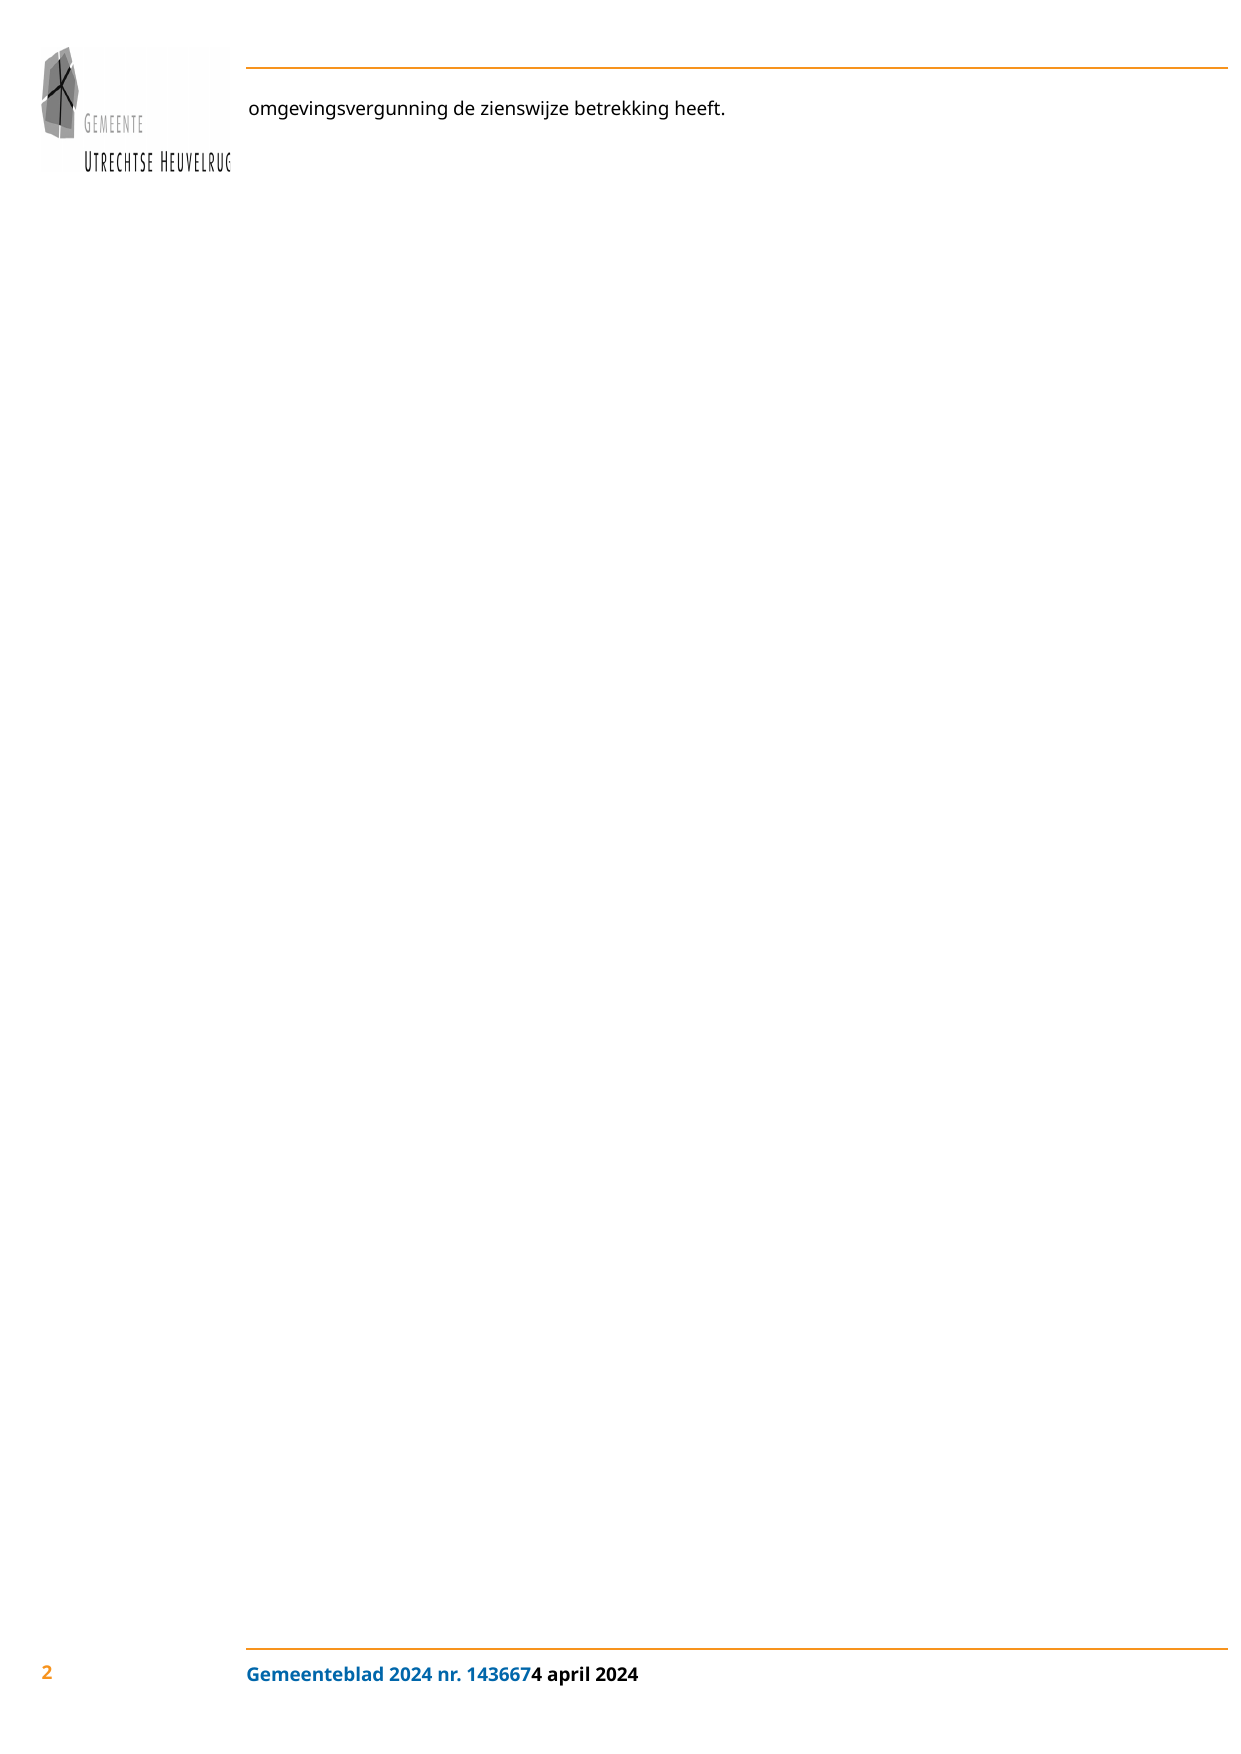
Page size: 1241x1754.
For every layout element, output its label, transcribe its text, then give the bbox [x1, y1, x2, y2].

picture [41, 47, 231, 172]
text omgevingsvergunning de zienswijze betrekking heeft. [248, 95, 1152, 121]
